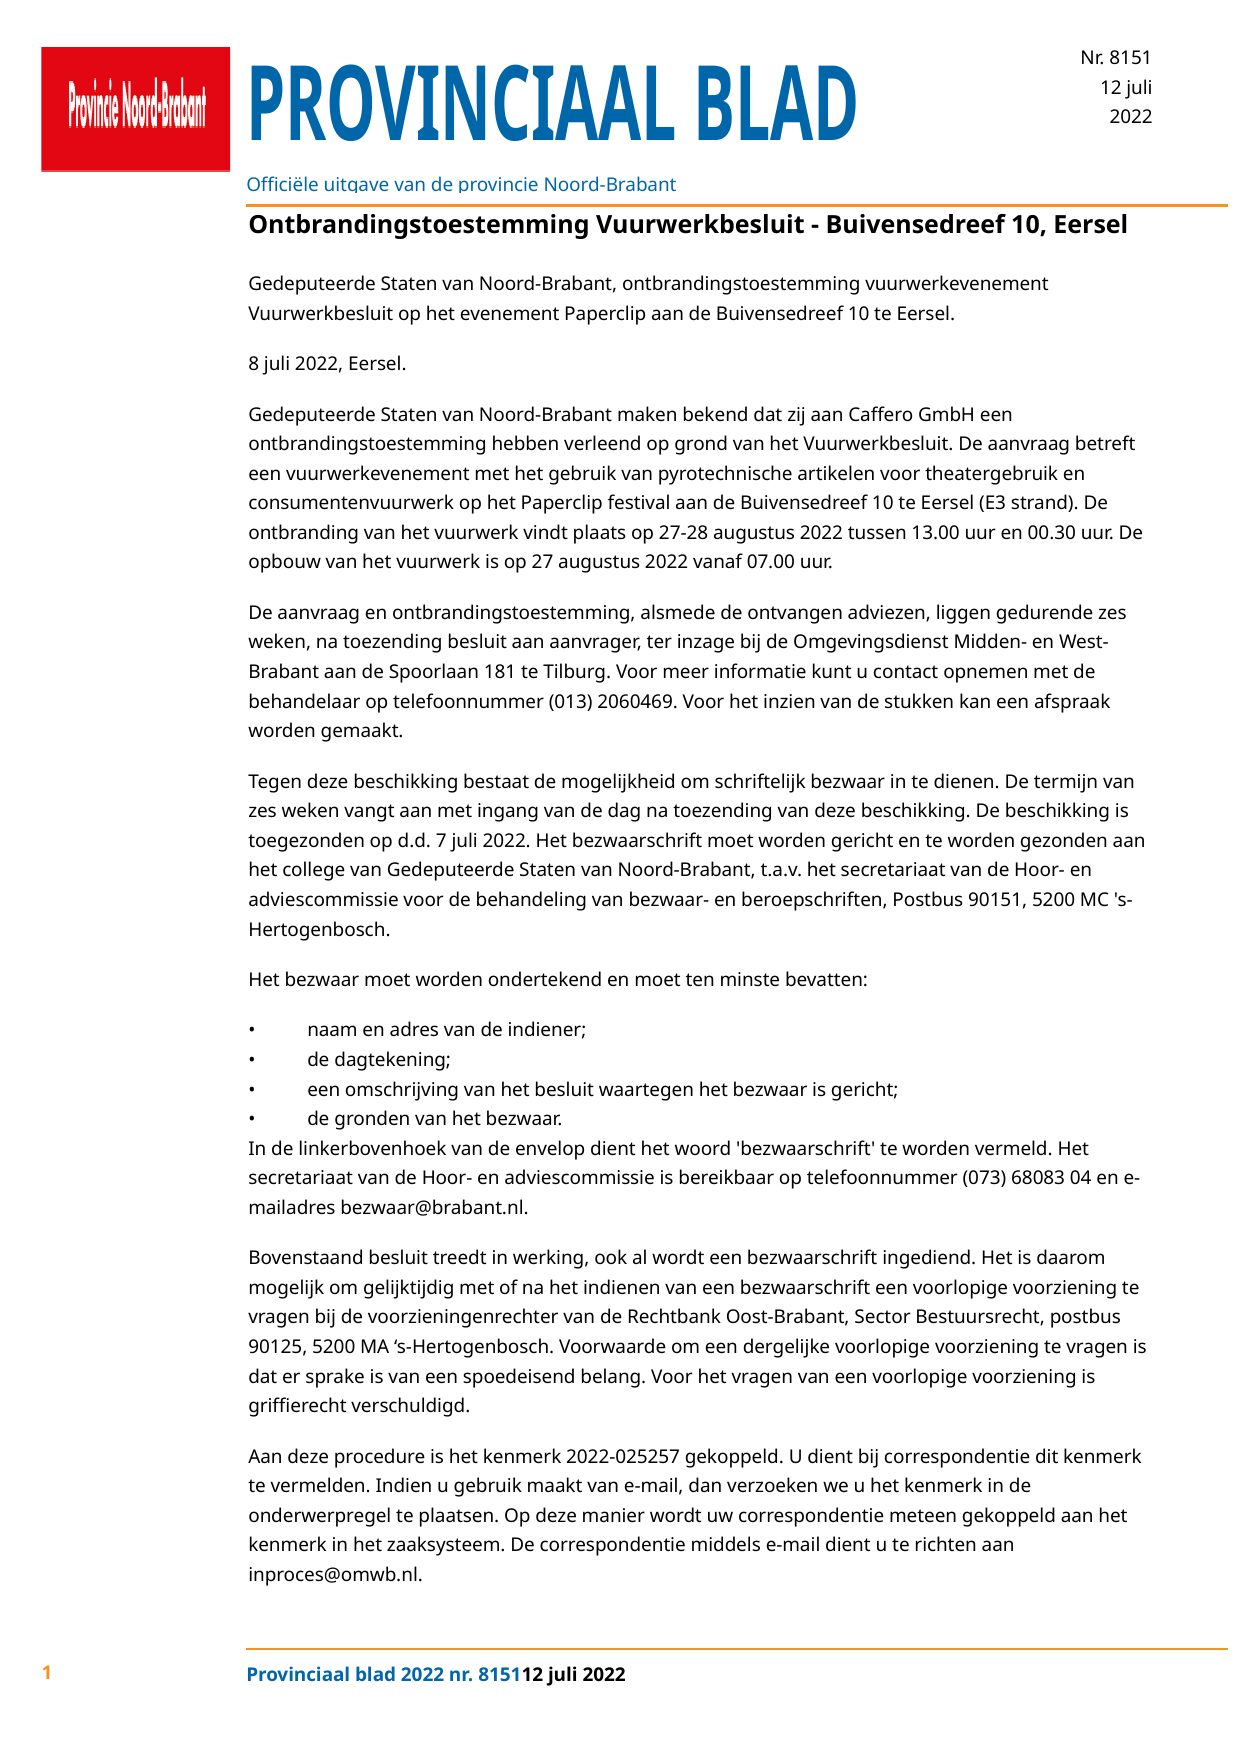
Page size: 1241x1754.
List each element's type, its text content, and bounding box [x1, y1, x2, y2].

text Ontbrandingstoestemming Vuurwerkbesluit - Buivensedreef 10, Eersel [248, 207, 1152, 241]
text Het bezwaar moet worden ondertekend en moet ten minste bevatten: [248, 966, 1152, 992]
list de dagtekening; [248, 1046, 1152, 1072]
text De aanvraag en ontbrandingstoestemming, alsmede de ontvangen adviezen, liggen gedurende zes weken, na toezending besluit aan aanvrager, ter inzage bij de Omgevingsdienst Midden- en West-Brabant aan de Spoorlaan 181 te Tilburg. Voor meer informatie kunt u contact opnemen met de behandelaar op telefoonnummer (013) 2060469. Voor het inzien van de stukken kan een afspraak worden gemaakt. [248, 599, 1152, 743]
text Gedeputeerde Staten van Noord-Brabant, ontbrandingstoestemming vuurwerkevenement Vuurwerkbesluit op het evenement Paperclip aan de Buivensedreef 10 te Eersel. [248, 270, 1152, 326]
picture [41, 47, 231, 172]
text Bovenstaand besluit treedt in werking, ook al wordt een bezwaarschrift ingediend. Het is daarom mogelijk om gelijktijdig met of na het indienen van een bezwaarschrift een voorlopige voorziening te vragen bij de voorzieningenrechter van de Rechtbank Oost-Brabant, Sector Bestuursrecht, postbus 90125, 5200 MA ‘s-Hertogenbosch. Voorwaarde om een dergelijke voorlopige voorziening te vragen is dat er sprake is van een spoedeisend belang. Voor het vragen van een voorlopige voorziening is griffierecht verschuldigd. [248, 1244, 1152, 1418]
list een omschrijving van het besluit waartegen het bezwaar is gericht; [248, 1076, 1152, 1101]
text Aan deze procedure is het kenmerk 2022-025257 gekoppeld. U dient bij correspondentie dit kenmerk te vermelden. Indien u gebruik maakt van e-mail, dan verzoeken we u het kenmerk in de onderwerpregel te plaatsen. Op deze manier wordt uw correspondentie meteen gekoppeld aan het kenmerk in het zaaksysteem. De correspondentie middels e-mail dient u te richten aan inproces@omwb.nl. [248, 1443, 1152, 1587]
list de gronden van het bezwaar. [248, 1105, 1152, 1131]
list naam en adres van de indiener; [248, 1017, 1152, 1042]
text Gedeputeerde Staten van Noord-Brabant maken bekend dat zij aan Caffero GmbH een ontbrandingstoestemming hebben verleend op grond van het Vuurwerkbesluit. De aanvraag betreft een vuurwerkevenement met het gebruik van pyrotechnische artikelen voor theatergebruik en consumentenvuurwerk op het Paperclip festival aan de Buivensedreef 10 te Eersel (E3 strand). De ontbranding van het vuurwerk vindt plaats op 27-28 augustus 2022 tussen 13.00 uur en 00.30 uur. De opbouw van het vuurwerk is op 27 augustus 2022 vanaf 07.00 uur. [248, 401, 1152, 574]
text 8 juli 2022, Eersel. [248, 350, 1152, 376]
text Tegen deze beschikking bestaat de mogelijkheid om schriftelijk bezwaar in te dienen. De termijn van zes weken vangt aan met ingang van de dag na toezending van deze beschikking. De beschikking is toegezonden op d.d. 7 juli 2022. Het bezwaarschrift moet worden gericht en te worden gezonden aan het college van Gedeputeerde Staten van Noord-Brabant, t.a.v. het secretariaat van de Hoor- en adviescommissie voor de behandeling van bezwaar- en beroepschriften, Postbus 90151, 5200 MC 's-Hertogenbosch. [248, 768, 1152, 941]
text In de linkerbovenhoek van de envelop dient het woord 'bezwaarschrift' te worden vermeld. Het secretariaat van de Hoor- en adviescommissie is bereikbaar op telefoonnummer (073) 68083 04 en e-mailadres bezwaar@brabant.nl. [248, 1135, 1152, 1220]
